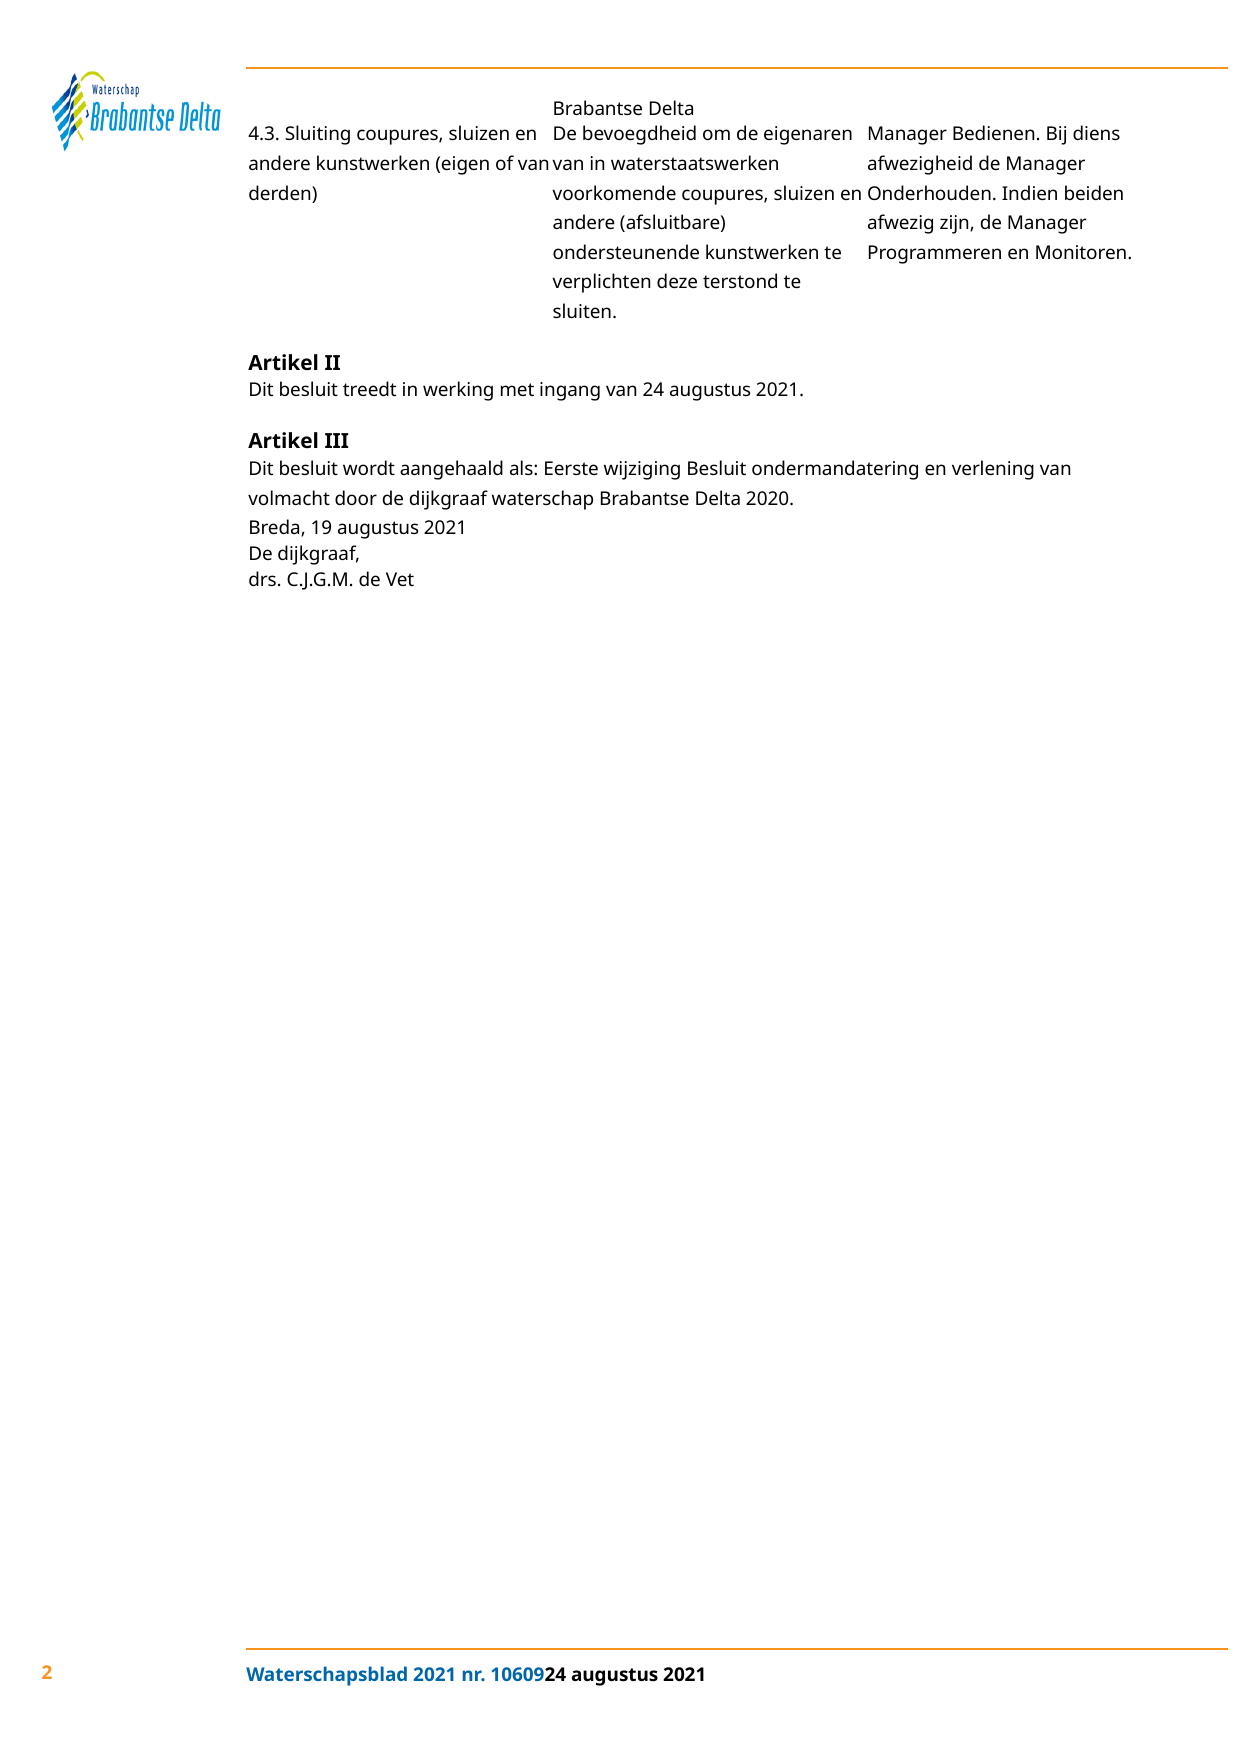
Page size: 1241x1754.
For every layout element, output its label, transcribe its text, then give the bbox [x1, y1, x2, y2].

table_cell Manager Bedienen. Bij diens afwezigheid de Manager Onderhouden. Indien beiden afwezig zijn, de Manager Programmeren en Monitoren. [867, 121, 1152, 324]
table_cell Brabantse Delta [553, 95, 867, 121]
text Breda, 19 augustus 2021 [248, 514, 1152, 540]
picture [41, 47, 231, 172]
table_cell [248, 95, 552, 121]
table_cell [867, 95, 1152, 121]
text Artikel II [248, 348, 1152, 376]
text Artikel III [248, 427, 1152, 455]
text Dit besluit wordt aangehaald als: Eerste wijziging Besluit ondermandatering en verlening van volmacht door de dijkgraaf waterschap Brabantse Delta 2020. [248, 455, 1152, 510]
table_cell 4.3. Sluiting coupures, sluizen en andere kunstwerken (eigen of van derden) [248, 121, 552, 324]
text De dijkgraaf, [248, 540, 1152, 566]
text drs. C.J.G.M. de Vet [248, 566, 1152, 591]
text Dit besluit treedt in werking met ingang van 24 augustus 2021. [248, 376, 1152, 402]
table_cell De bevoegdheid om de eigenaren van in waterstaatswerken voorkomende coupures, sluizen en andere (afsluitbare) ondersteunende kunstwerken te verplichten deze terstond te sluiten. [553, 121, 867, 324]
